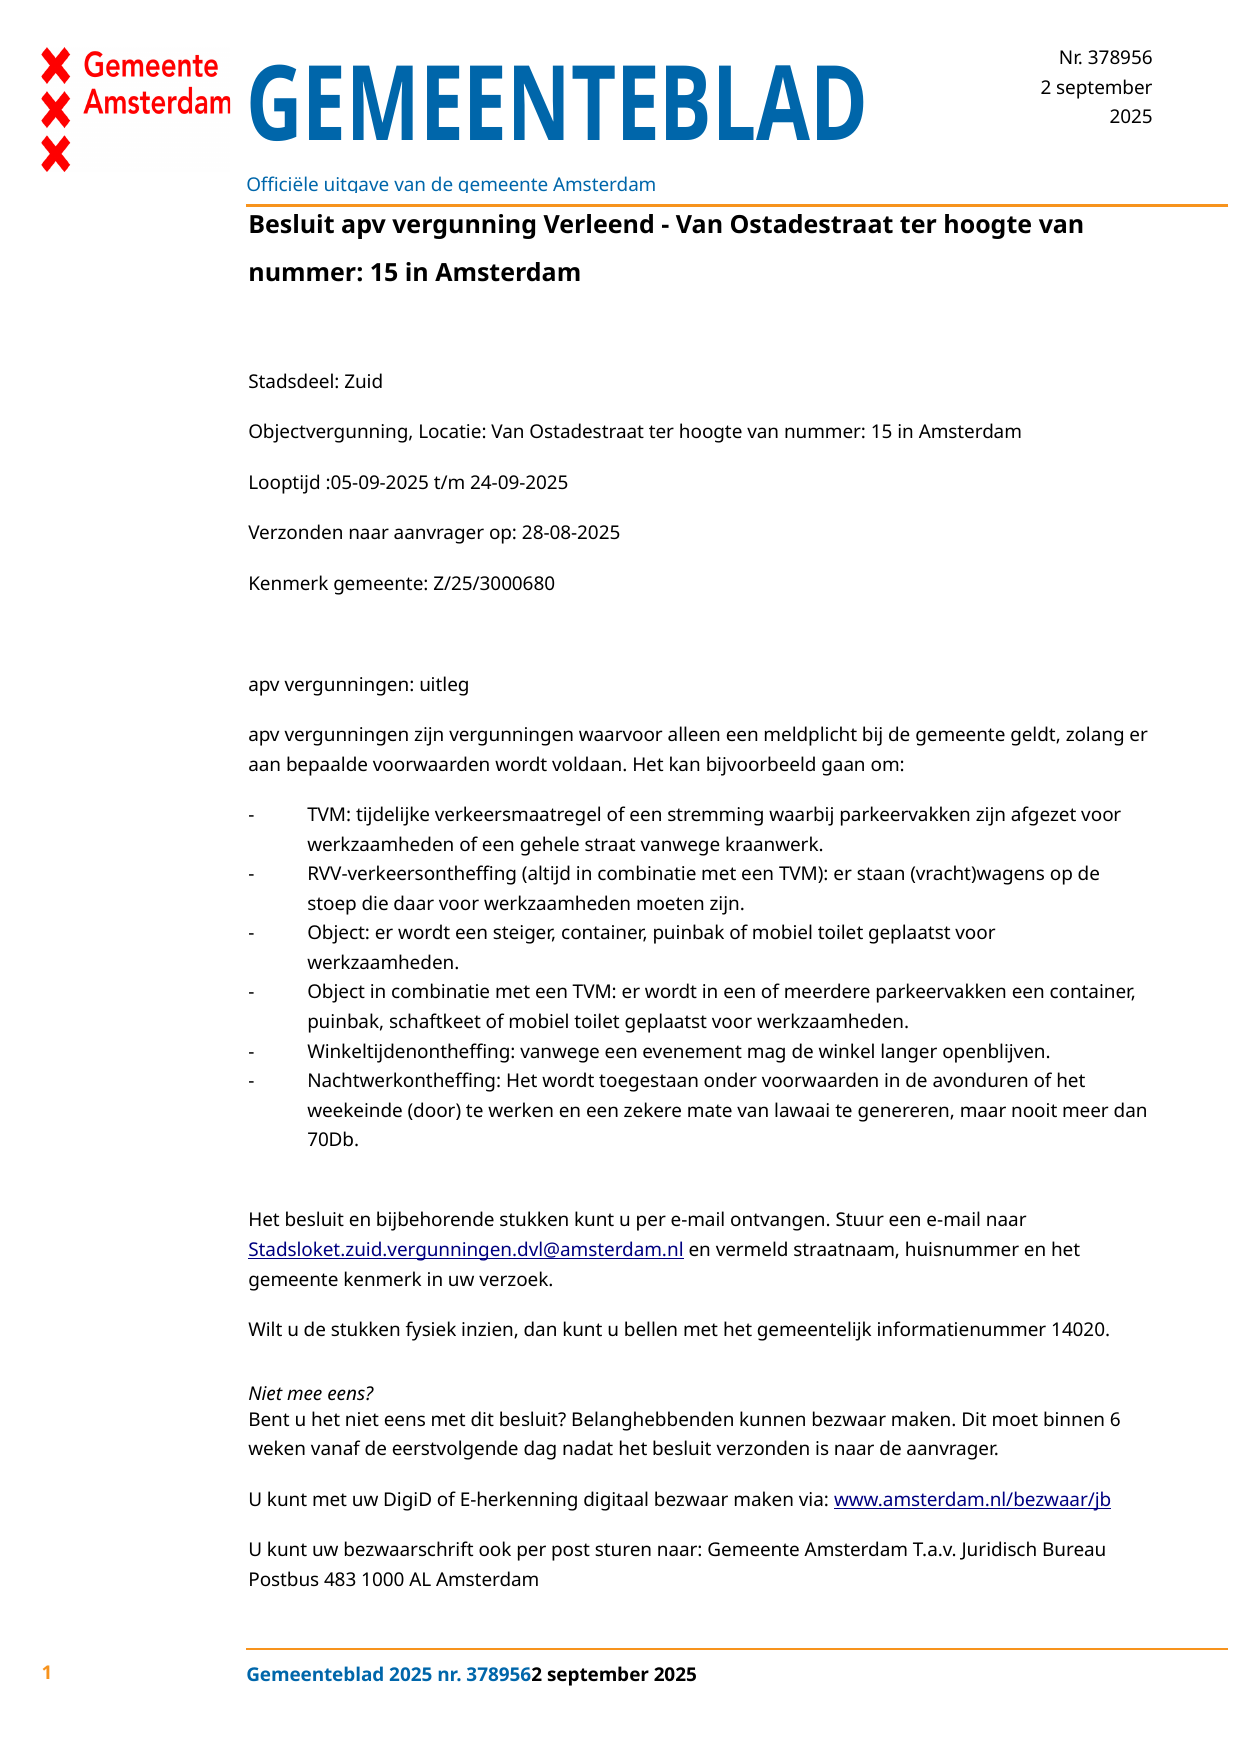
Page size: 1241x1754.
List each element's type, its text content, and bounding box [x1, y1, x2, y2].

list Nachtwerkontheffing: Het wordt toegestaan onder voorwaarden in de avonduren of het weekeinde (door) te werken en een zekere mate van lawaai te genereren, maar nooit meer dan 70Db. [248, 1067, 1152, 1152]
list Object: er wordt een steiger, container, puinbak of mobiel toilet geplaatst voor werkzaamheden. [248, 919, 1152, 975]
text Objectvergunning, Locatie: Van Ostadestraat ter hoogte van nummer: 15 in Amsterdam [248, 419, 1152, 444]
text Looptijd :05-09-2025 t/m 24-09-2025 [248, 469, 1152, 495]
list RVV-verkeersontheffing (altijd in combinatie met een TVM): er staan (vracht)wagens op de stoep die daar voor werkzaamheden moeten zijn. [248, 860, 1152, 916]
text Stadsdeel: Zuid [248, 368, 1152, 394]
text apv vergunningen zijn vergunningen waarvoor alleen een meldplicht bij de gemeente geldt, zolang er aan bepaalde voorwaarden wordt voldaan. Het kan bijvoorbeeld gaan om: [248, 721, 1152, 777]
list Winkeltijdenontheffing: vanwege een evenement mag de winkel langer openblijven. [248, 1038, 1152, 1064]
text U kunt met uw DigiD of E-herkenning digitaal bezwaar maken via: www.amsterdam.nl/bezwaar/jb [248, 1486, 1152, 1512]
list Object in combinatie met een TVM: er wordt in een of meerdere parkeervakken een container, puinbak, schaftkeet of mobiel toilet geplaatst voor werkzaamheden. [248, 979, 1152, 1034]
text Het besluit en bijbehorende stukken kunt u per e-mail ontvangen. Stuur een e-mail naar Stadsloket.zuid.vergunningen.dvl@amsterdam.nl en vermeld straatnaam, huisnummer en het gemeente kenmerk in uw verzoek. [248, 1207, 1152, 1292]
text apv vergunningen: uitleg [248, 671, 1152, 697]
text Kenmerk gemeente: Z/25/3000680 [248, 570, 1152, 596]
text Niet mee eens? [248, 1380, 1152, 1406]
text Besluit apv vergunning Verleend - Van Ostadestraat ter hoogte van nummer: 15 in Amsterdam [248, 207, 1152, 288]
list TVM: tijdelijke verkeersmaatregel of een stremming waarbij parkeervakken zijn afgezet voor werkzaamheden of een gehele straat vanwege kraanwerk. [248, 801, 1152, 857]
text Verzonden naar aanvrager op: 28-08-2025 [248, 519, 1152, 545]
picture [41, 47, 231, 172]
text Wilt u de stukken fysiek inzien, dan kunt u bellen met het gemeentelijk informatienummer 14020. [248, 1316, 1152, 1342]
text Bent u het niet eens met dit besluit? Belanghebbenden kunnen bezwaar maken. Dit moet binnen 6 weken vanaf de eerstvolgende dag nadat het besluit verzonden is naar de aanvrager. [248, 1406, 1152, 1461]
text U kunt uw bezwaarschrift ook per post sturen naar: Gemeente Amsterdam T.a.v. Juridisch Bureau Postbus 483 1000 AL Amsterdam [248, 1536, 1152, 1592]
